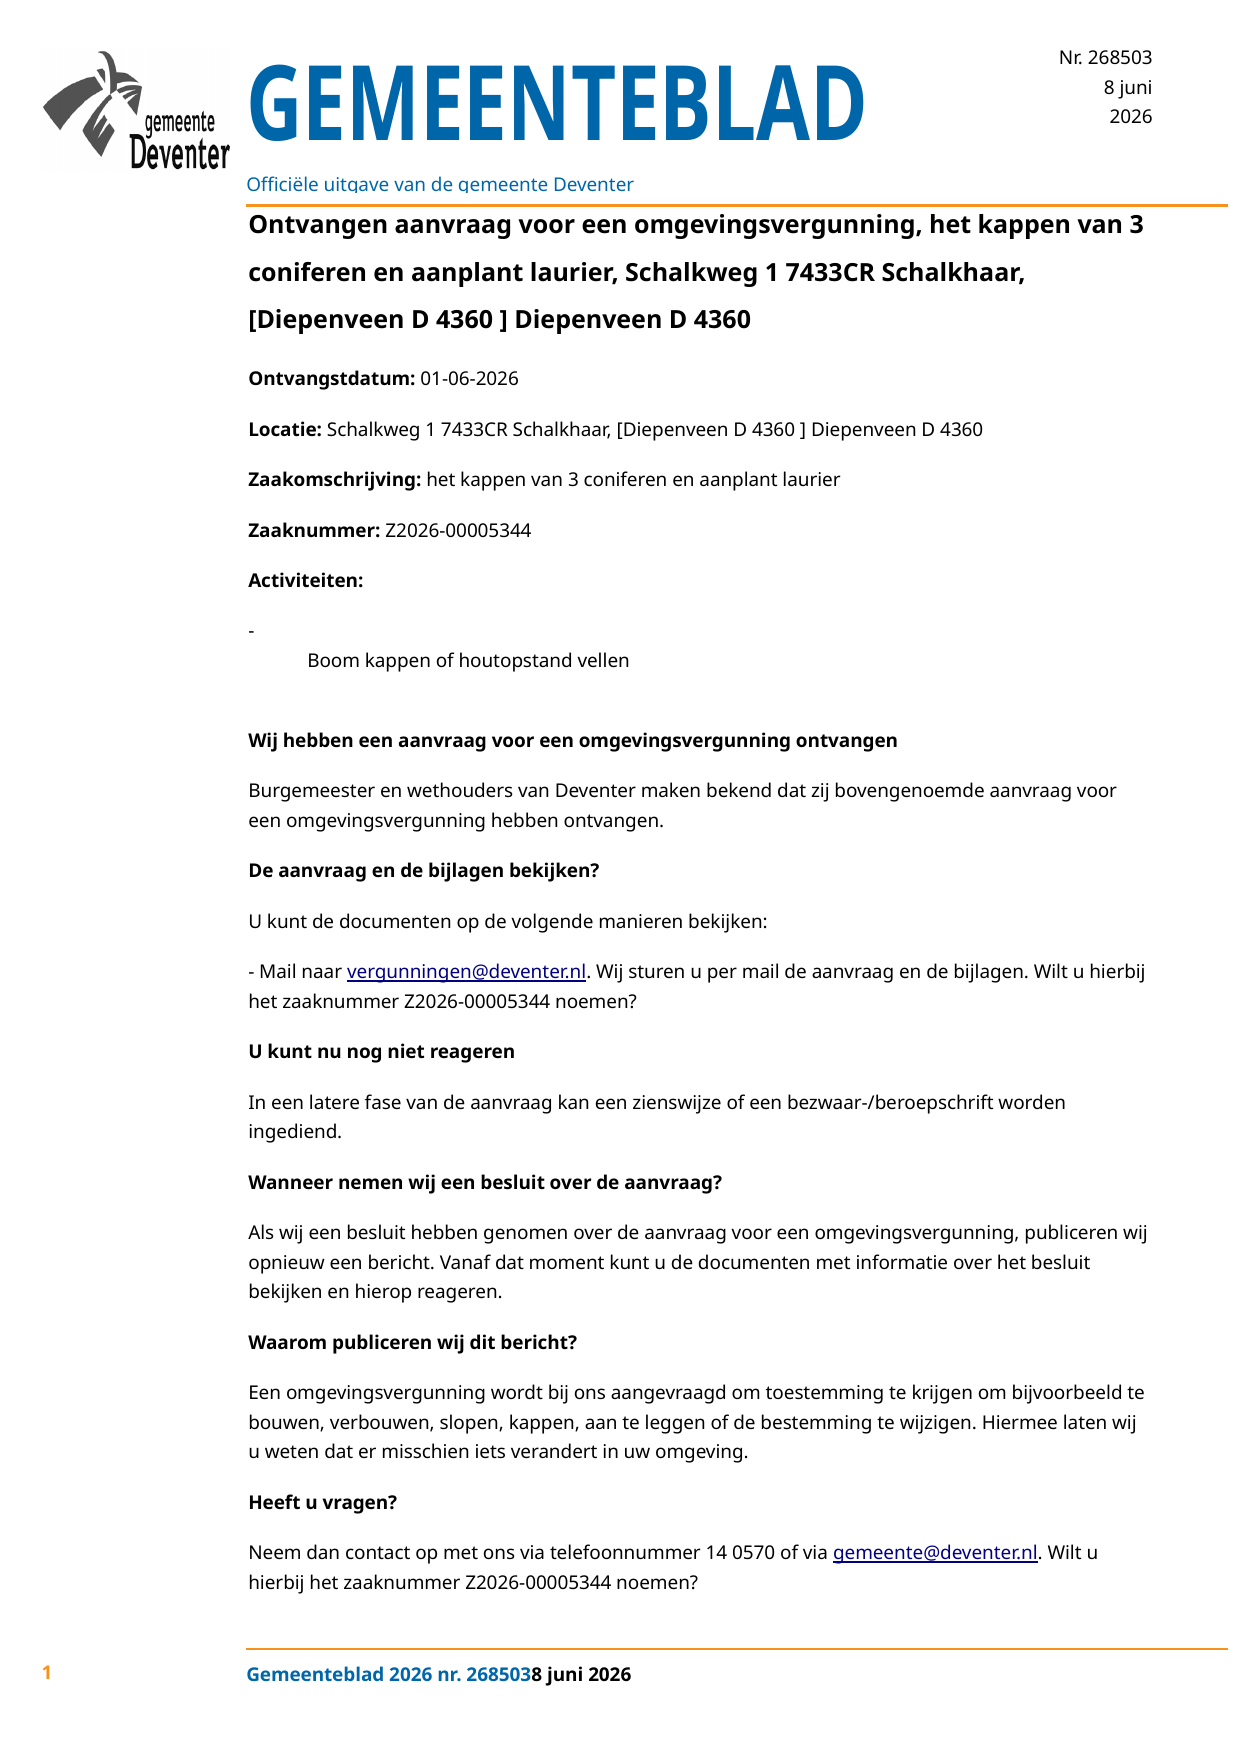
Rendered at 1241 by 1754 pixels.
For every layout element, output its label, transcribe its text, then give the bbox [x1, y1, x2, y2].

text - Mail naar vergunningen@deventer.nl. Wij sturen u per mail de aanvraag en de bijlagen. Wilt u hierbij het zaaknummer Z2026-00005344 noemen? [248, 958, 1152, 1014]
text Zaaknummer: Z2026-00005344 [248, 517, 1152, 542]
text Ontvangstdatum: 01-06-2026 [248, 366, 1152, 391]
text In een latere fase van de aanvraag kan een zienswijze of een bezwaar-/beroepschrift worden ingediend. [248, 1089, 1152, 1144]
text Waarom publiceren wij dit bericht? [248, 1329, 1152, 1354]
text Burgemeester en wethouders van Deventer maken bekend dat zij bovengenoemde aanvraag voor een omgevingsvergunning hebben ontvangen. [248, 778, 1152, 833]
text U kunt de documenten op de volgende manieren bekijken: [248, 908, 1152, 934]
text Een omgevingsvergunning wordt bij ons aangevraagd om toestemming te krijgen om bijvoorbeeld te bouwen, verbouwen, slopen, kappen, aan te leggen of de bestemming te wijzigen. Hiermee laten wij u weten dat er misschien iets verandert in uw omgeving. [248, 1379, 1152, 1464]
text De aanvraag en de bijlagen bekijken? [248, 858, 1152, 883]
text Locatie: Schalkweg 1 7433CR Schalkhaar, [Diepenveen D 4360 ] Diepenveen D 4360 [248, 416, 1152, 442]
text Activiteiten: [248, 567, 1152, 593]
picture [41, 47, 231, 172]
text Neem dan contact op met ons via telefoonnummer 14 0570 of via gemeente@deventer.nl. Wilt u hierbij het zaaknummer Z2026-00005344 noemen? [248, 1539, 1152, 1594]
text Heeft u vragen? [248, 1489, 1152, 1514]
text Zaakomschrijving: het kappen van 3 coniferen en aanplant laurier [248, 466, 1152, 492]
list Boom kappen of houtopstand vellen [248, 647, 1152, 673]
text U kunt nu nog niet reageren [248, 1038, 1152, 1064]
text Wanneer nemen wij een besluit over de aanvraag? [248, 1169, 1152, 1194]
text Wij hebben een aanvraag voor een omgevingsvergunning ontvangen [248, 727, 1152, 753]
text Ontvangen aanvraag voor een omgevingsvergunning, het kappen van 3 coniferen en aanplant laurier, Schalkweg 1 7433CR Schalkhaar, [Diepenveen D 4360 ] Diepenveen D 4360 [248, 207, 1152, 336]
text Als wij een besluit hebben genomen over de aanvraag voor een omgevingsvergunning, publiceren wij opnieuw een bericht. Vanaf dat moment kunt u de documenten met informatie over het besluit bekijken en hierop reageren. [248, 1219, 1152, 1304]
